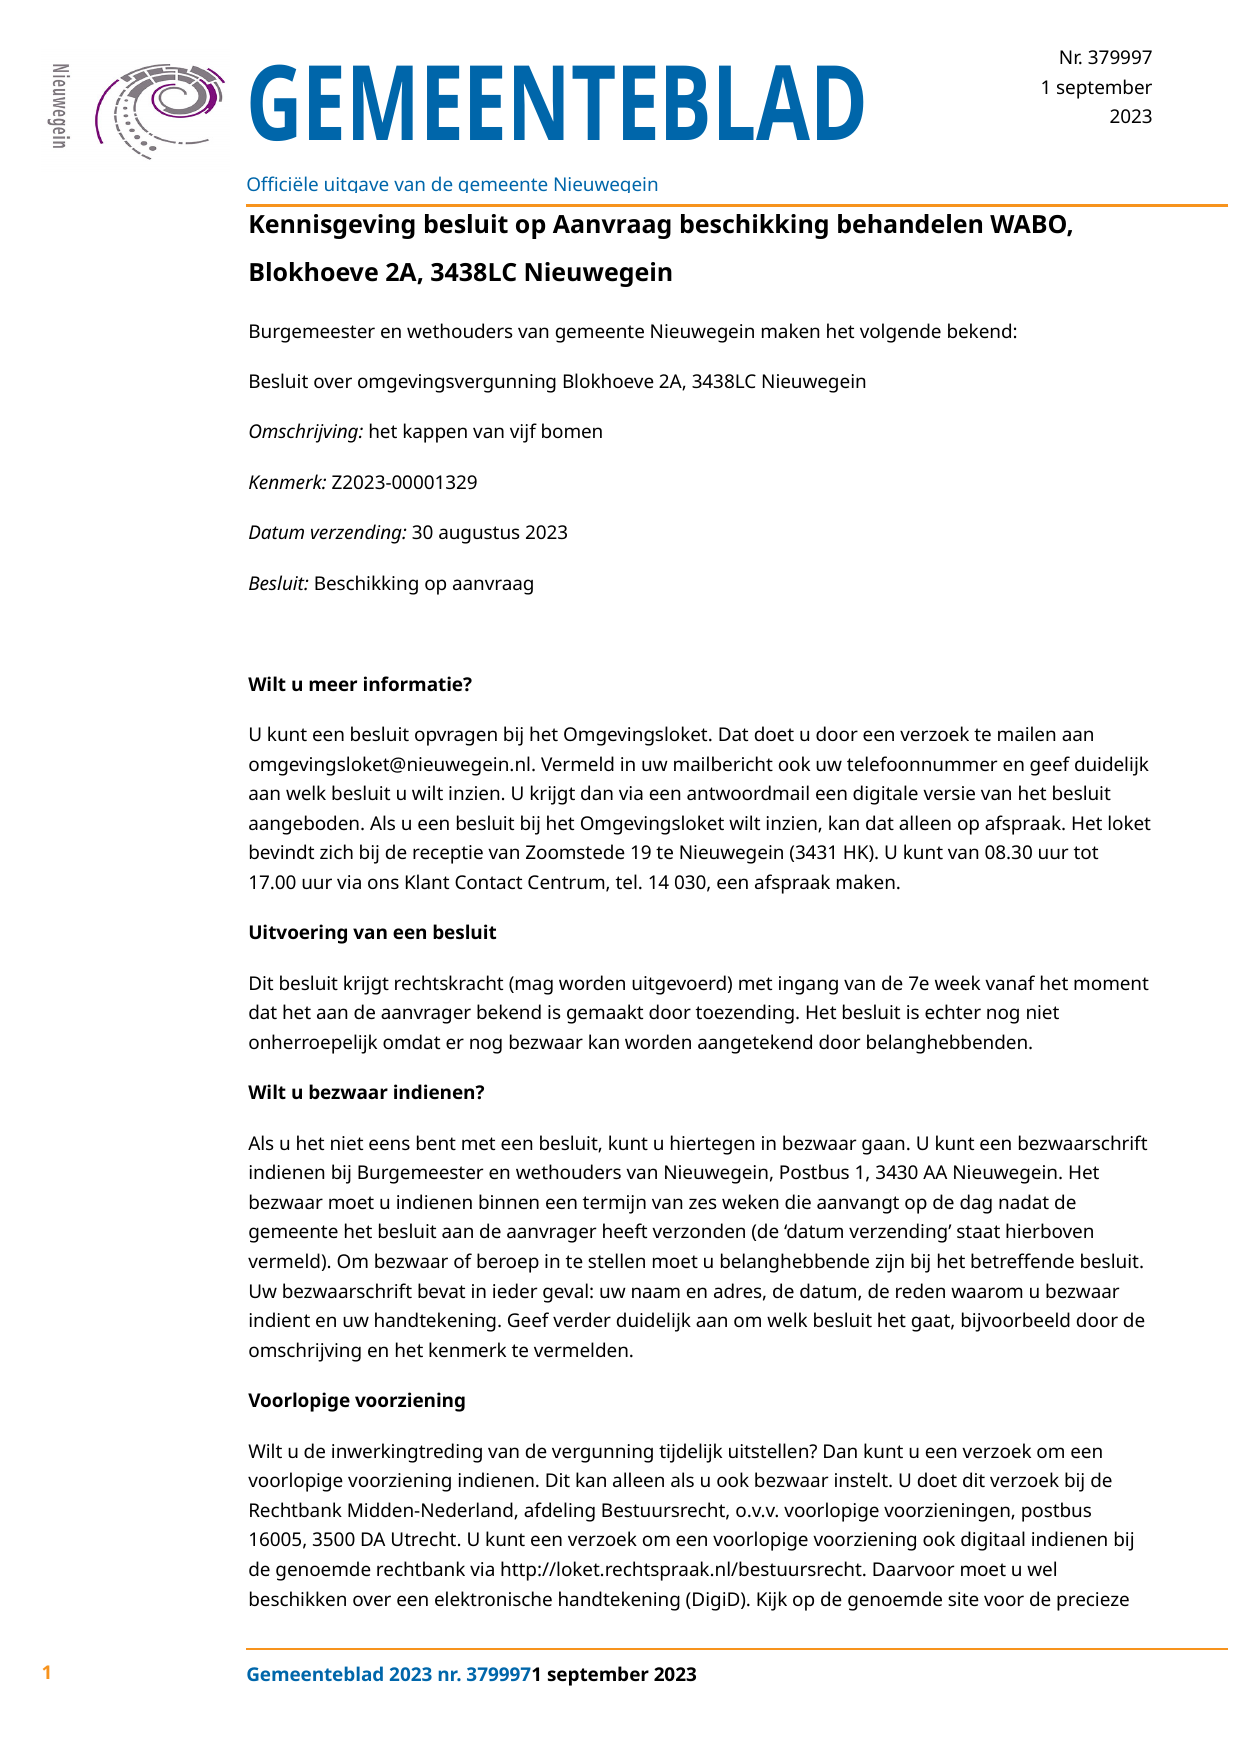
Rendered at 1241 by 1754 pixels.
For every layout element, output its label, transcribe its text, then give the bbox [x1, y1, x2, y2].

text U kunt een besluit opvragen bij het Omgevingsloket. Dat doet u door een verzoek te mailen aan omgevingsloket@nieuwegein.nl. Vermeld in uw mailbericht ook uw telefoonnummer en geef duidelijk aan welk besluit u wilt inzien. U krijgt dan via een antwoordmail een digitale versie van het besluit aangeboden. Als u een besluit bij het Omgevingsloket wilt inzien, kan dat alleen op afspraak. Het loket bevindt zich bij de receptie van Zoomstede 19 te Nieuwegein (3431 HK). U kunt van 08.30 uur tot 17.00 uur via ons Klant Contact Centrum, tel. 14 030, een afspraak maken. [248, 721, 1152, 895]
text Omschrijving: het kappen van vijf bomen [248, 419, 1152, 444]
text Besluit: Beschikking op aanvraag [248, 570, 1152, 596]
text Dit besluit krijgt rechtskracht (mag worden uitgevoerd) met ingang van de 7e week vanaf het moment dat het aan de aanvrager bekend is gemaakt door toezending. Het besluit is echter nog niet onherroepelijk omdat er nog bezwaar kan worden aangetekend door belanghebbenden. [248, 970, 1152, 1055]
text Wilt u de inwerkingtreding van de vergunning tijdelijk uitstellen? Dan kunt u een verzoek om een voorlopige voorziening indienen. Dit kan alleen als u ook bezwaar instelt. U doet dit verzoek bij de Rechtbank Midden-Nederland, afdeling Bestuursrecht, o.v.v. voorlopige voorzieningen, postbus 16005, 3500 DA Utrecht. U kunt een verzoek om een voorlopige voorziening ook digitaal indienen bij de genoemde rechtbank via http://loket.rechtspraak.nl/bestuursrecht. Daarvoor moet u wel beschikken over een elektronische handtekening (DigiD). Kijk op de genoemde site voor de precieze [248, 1438, 1152, 1612]
text Kenmerk: Z2023-00001329 [248, 469, 1152, 495]
text Wilt u meer informatie? [248, 671, 1152, 697]
text Wilt u bezwaar indienen? [248, 1079, 1152, 1105]
text Uitvoering van een besluit [248, 919, 1152, 945]
text Als u het niet eens bent met een besluit, kunt u hiertegen in bezwaar gaan. U kunt een bezwaarschrift indienen bij Burgemeester en wethouders van Nieuwegein, Postbus 1, 3430 AA Nieuwegein. Het bezwaar moet u indienen binnen een termijn van zes weken die aanvangt op de dag nadat de gemeente het besluit aan de aanvrager heeft verzonden (de ‘datum verzending’ staat hierboven vermeld). Om bezwaar of beroep in te stellen moet u belanghebbende zijn bij het betreffende besluit. Uw bezwaarschrift bevat in ieder geval: uw naam en adres, de datum, de reden waarom u bezwaar indient en uw handtekening. Geef verder duidelijk aan om welk besluit het gaat, bijvoorbeeld door de omschrijving en het kenmerk te vermelden. [248, 1130, 1152, 1363]
text Burgemeester en wethouders van gemeente Nieuwegein maken het volgende bekend: [248, 318, 1152, 344]
text Datum verzending: 30 augustus 2023 [248, 519, 1152, 545]
picture [41, 47, 231, 172]
text Besluit over omgevingsvergunning Blokhoeve 2A, 3438LC Nieuwegein [248, 368, 1152, 394]
text Voorlopige voorziening [248, 1387, 1152, 1413]
text Kennisgeving besluit op Aanvraag beschikking behandelen WABO, Blokhoeve 2A, 3438LC Nieuwegein [248, 207, 1152, 288]
